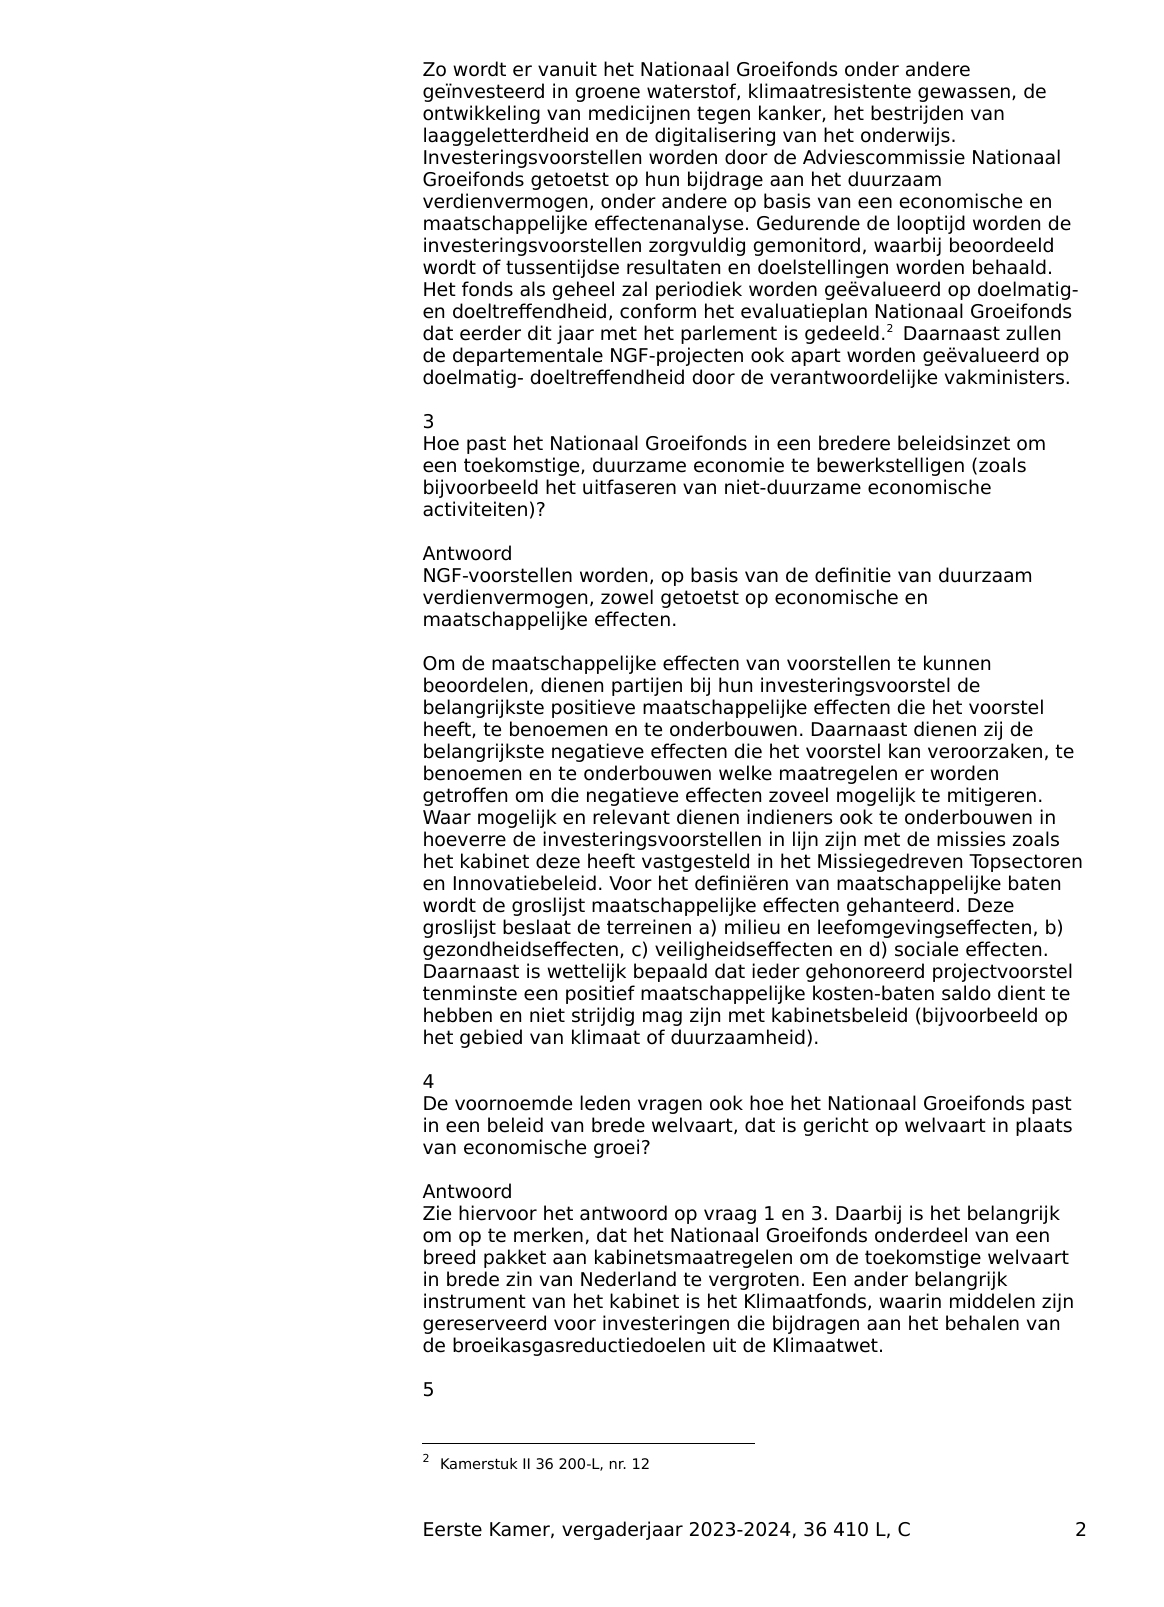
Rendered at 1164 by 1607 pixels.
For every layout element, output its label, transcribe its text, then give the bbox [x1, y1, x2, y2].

text Om de maatschappelijke effecten van voorstellen te kunnen beoordelen, dienen partijen bij hun investeringsvoorstel de belangrijkste positieve maatschappelijke effecten die het voorstel heeft, te benoemen en te onderbouwen. Daarnaast dienen zij de belangrijkste negatieve effecten die het voorstel kan veroorzaken, te benoemen en te onderbouwen welke maatregelen er worden getroffen om die negatieve effecten zoveel mogelijk te mitigeren. Waar mogelijk en relevant dienen indieners ook te onderbouwen in hoeverre de investeringsvoorstellen in lijn zijn met de missies zoals het kabinet deze heeft vastgesteld in het Missiegedreven Topsectoren en Innovatiebeleid. Voor het definiëren van maatschappelijke baten wordt de groslijst maatschappelijke effecten gehanteerd. Deze groslijst beslaat de terreinen a) milieu en leefomgevingseffecten, b) gezondheidseffecten, c) veiligheidseffecten en d) sociale effecten. [422, 653, 1087, 961]
text Zie hiervoor het antwoord op vraag 1 en 3. Daarbij is het belangrijk om op te merken, dat het Nationaal Groeifonds onderdeel van een breed pakket aan kabinetsmaatregelen om de toekomstige welvaart in brede zin van Nederland te vergroten. Een ander belangrijk instrument van het kabinet is het Klimaatfonds, waarin middelen zijn gereserveerd voor investeringen die bijdragen aan het behalen van de broeikasgasreductiedoelen uit de Klimaatwet. [422, 1203, 1087, 1357]
text 3 [422, 411, 1087, 433]
text Antwoord [422, 543, 1087, 565]
text Het fonds als geheel zal periodiek worden geëvalueerd op doelmatig- en doeltreffendheid, conform het evaluatieplan Nationaal Groeifonds dat eerder dit jaar met het parlement is gedeeld. Daarnaast zullen de departementale NGF-projecten ook apart worden geëvalueerd op doelmatig- doeltreffendheid door de verantwoordelijke vakministers. [422, 279, 1087, 389]
text De voornoemde leden vragen ook hoe het Nationaal Groeifonds past in een beleid van brede welvaart, dat is gericht op welvaart in plaats van economische groei? [422, 1093, 1087, 1159]
text Investeringsvoorstellen worden door de Adviescommissie Nationaal Groeifonds getoetst op hun bijdrage aan het duurzaam verdienvermogen, onder andere op basis van een economische en maatschappelijke effectenanalyse. Gedurende de looptijd worden de investeringsvoorstellen zorgvuldig gemonitord, waarbij beoordeeld wordt of tussentijdse resultaten en doelstellingen worden behaald. [422, 147, 1087, 279]
text 4 [422, 1071, 1087, 1093]
text 5 [422, 1379, 1087, 1401]
text Kamerstuk II 36 200-L, nr. 12 [422, 1452, 1087, 1474]
text Antwoord [422, 1181, 1087, 1203]
text Hoe past het Nationaal Groeifonds in een bredere beleidsinzet om een toekomstige, duurzame economie te bewerkstelligen (zoals bijvoorbeeld het uitfaseren van niet-duurzame economische activiteiten)? [422, 433, 1087, 521]
text Daarnaast is wettelijk bepaald dat ieder gehonoreerd projectvoorstel tenminste een positief maatschappelijke kosten-baten saldo dient te hebben en niet strijdig mag zijn met kabinetsbeleid (bijvoorbeeld op het gebied van klimaat of duurzaamheid). [422, 961, 1087, 1049]
text NGF-voorstellen worden, op basis van de definitie van duurzaam verdienvermogen, zowel getoetst op economische en maatschappelijke effecten. [422, 565, 1087, 631]
text Zo wordt er vanuit het Nationaal Groeifonds onder andere geïnvesteerd in groene waterstof, klimaatresistente gewassen, de ontwikkeling van medicijnen tegen kanker, het bestrijden van laaggeletterdheid en de digitalisering van het onderwijs. [422, 59, 1087, 147]
